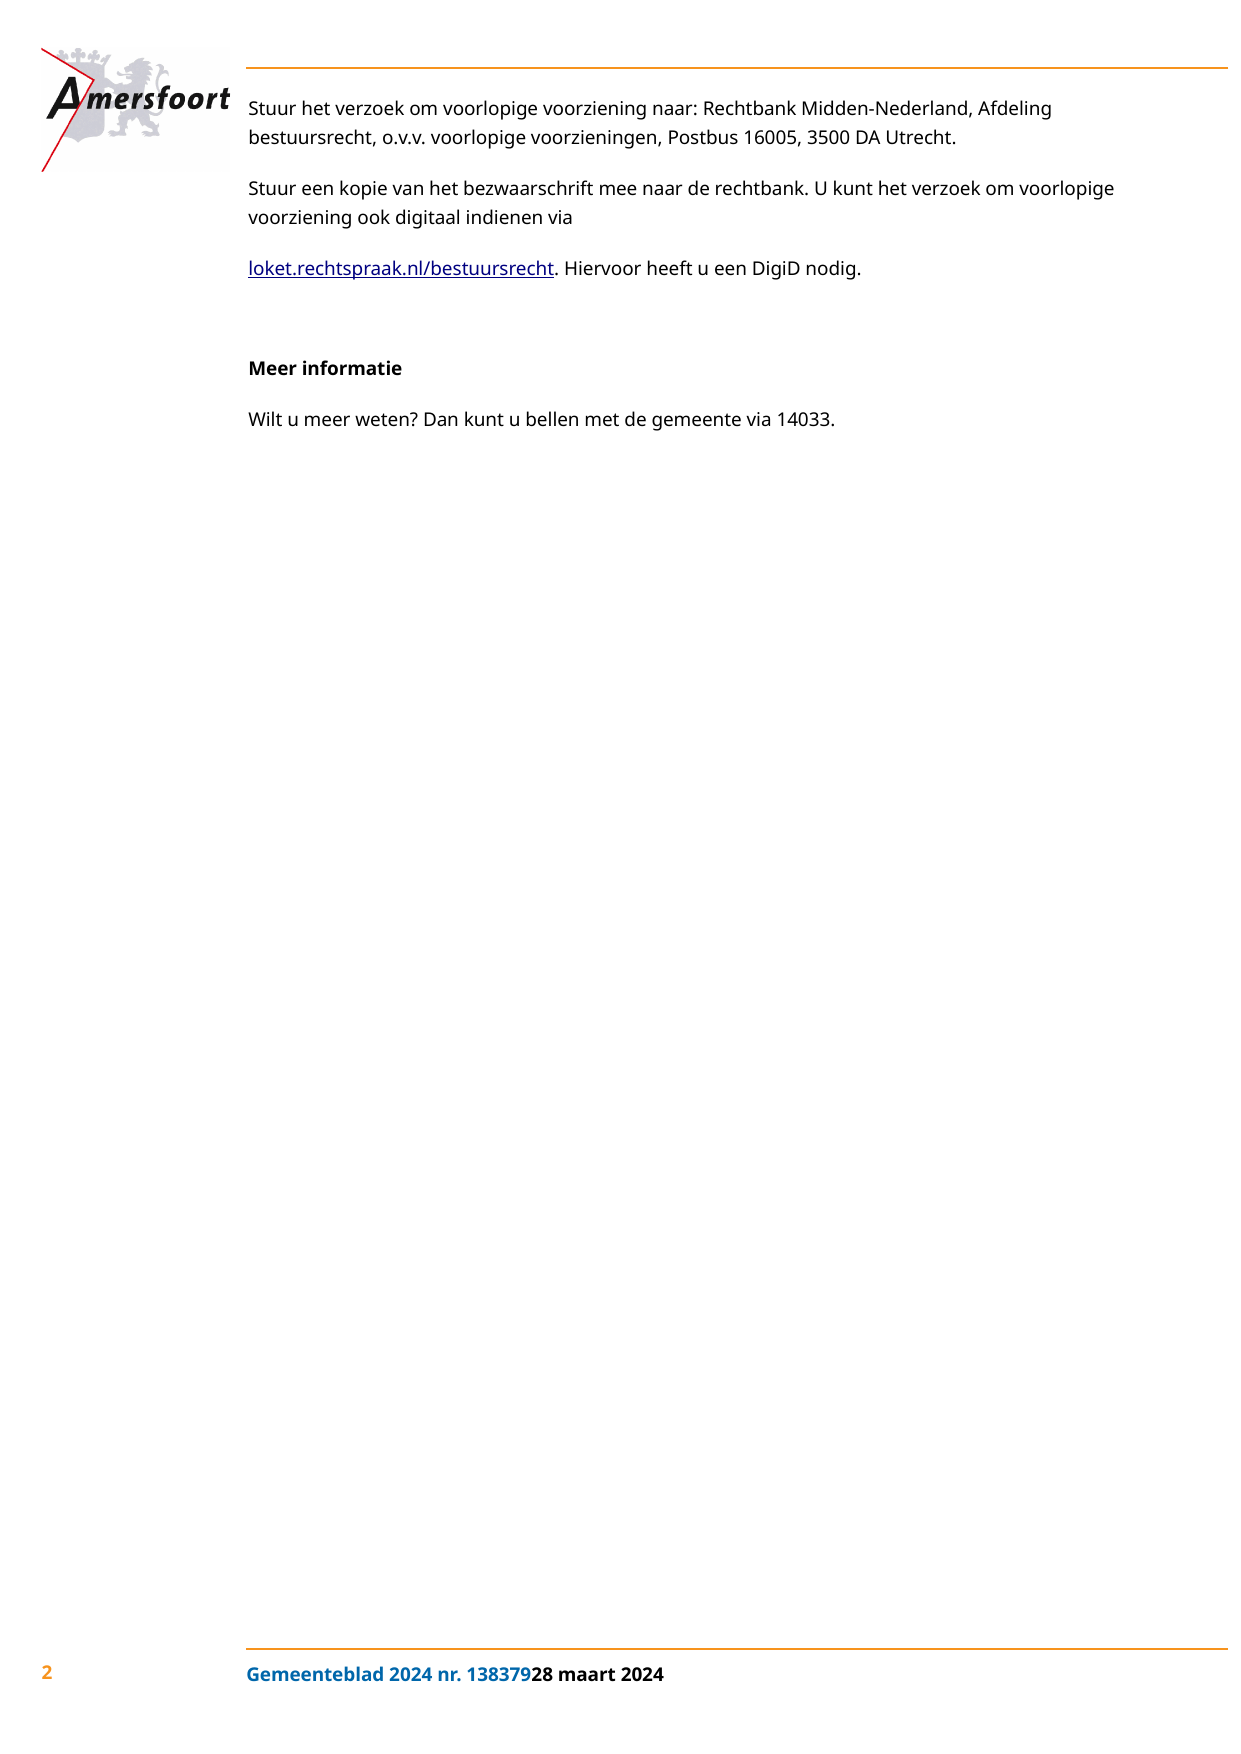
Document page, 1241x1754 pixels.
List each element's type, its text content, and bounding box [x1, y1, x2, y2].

text loket.rechtspraak.nl/bestuursrecht. Hiervoor heeft u een DigiD nodig. [248, 255, 1152, 281]
picture [41, 47, 231, 172]
text Stuur het verzoek om voorlopige voorziening naar: Rechtbank Midden-Nederland, Afdeling bestuursrecht, o.v.v. voorlopige voorzieningen, Postbus 16005, 3500 DA Utrecht. [248, 95, 1152, 150]
text Stuur een kopie van het bezwaarschrift mee naar de rechtbank. U kunt het verzoek om voorlopige voorziening ook digitaal indienen via [248, 175, 1152, 230]
text Meer informatie [248, 356, 1152, 381]
text Wilt u meer weten? Dan kunt u bellen met de gemeente via 14033. [248, 406, 1152, 432]
